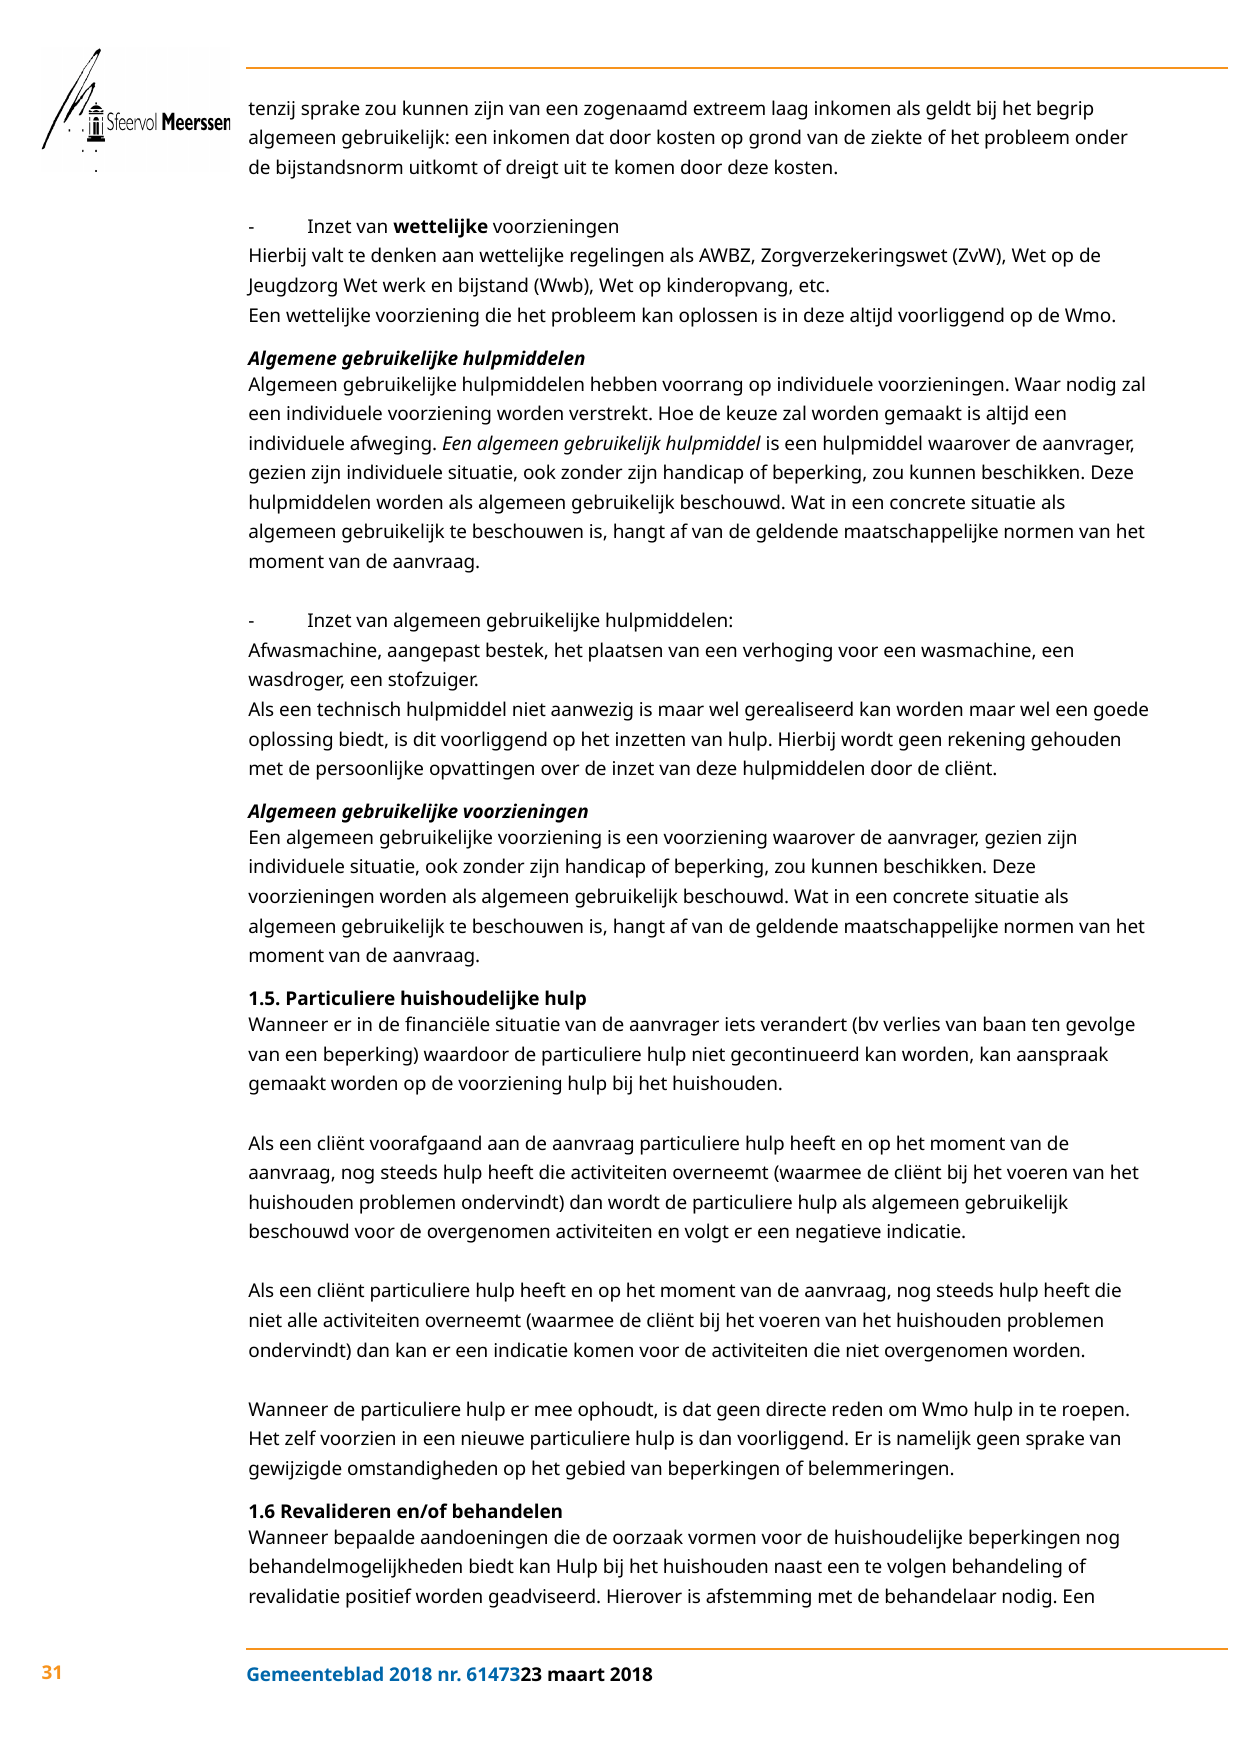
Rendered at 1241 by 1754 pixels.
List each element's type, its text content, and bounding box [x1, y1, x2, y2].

text Een wettelijke voorziening die het probleem kan oplossen is in deze altijd voorliggend op de Wmo. [248, 302, 1152, 328]
picture [41, 47, 231, 172]
text Een algemeen gebruikelijke voorziening is een voorziening waarover de aanvrager, gezien zijn individuele situatie, ook zonder zijn handicap of beperking, zou kunnen beschikken. Deze voorzieningen worden als algemeen gebruikelijk beschouwd. Wat in een concrete situatie als algemeen gebruikelijk te beschouwen is, hangt af van de geldende maatschappelijke normen van het moment van de aanvraag. [248, 824, 1152, 968]
text 1.5. Particuliere huishoudelijke hulp [248, 986, 1152, 1011]
text Algemeen gebruikelijke hulpmiddelen hebben voorrang op individuele voorzieningen. Waar nodig zal een individuele voorziening worden verstrekt. Hoe de keuze zal worden gemaakt is altijd een individuele afweging. Een algemeen gebruikelijk hulpmiddel is een hulpmiddel waarover de aanvrager, gezien zijn individuele situatie, ook zonder zijn handicap of beperking, zou kunnen beschikken. Deze hulpmiddelen worden als algemeen gebruikelijk beschouwd. Wat in een concrete situatie als algemeen gebruikelijk te beschouwen is, hangt af van de geldende maatschappelijke normen van het moment van de aanvraag. [248, 371, 1152, 574]
text Afwasmachine, aangepast bestek, het plaatsen van een verhoging voor een wasmachine, een wasdroger, een stofzuiger. [248, 637, 1152, 692]
list Inzet van algemeen gebruikelijke hulpmiddelen: [248, 607, 1152, 633]
text Wanneer bepaalde aandoeningen die de oorzaak vormen voor de huishoudelijke beperkingen nog behandelmogelijkheden biedt kan Hulp bij het huishouden naast een te volgen behandeling of revalidatie positief worden geadviseerd. Hierover is afstemming met de behandelaar nodig. Een [248, 1524, 1152, 1609]
text 1.6 Revalideren en/of behandelen [248, 1498, 1152, 1524]
text Wanneer er in de financiële situatie van de aanvrager iets verandert (bv verlies van baan ten gevolge van een beperking) waardoor de particuliere hulp niet gecontinueerd kan worden, kan aanspraak gemaakt worden op de voorziening hulp bij het huishouden. [248, 1011, 1152, 1096]
text Als een technisch hulpmiddel niet aanwezig is maar wel gerealiseerd kan worden maar wel een goede oplossing biedt, is dit voorliggend op het inzetten van hulp. Hierbij wordt geen rekening gehouden met de persoonlijke opvattingen over de inzet van deze hulpmiddelen door de cliënt. [248, 696, 1152, 781]
text Als een cliënt particuliere hulp heeft en op het moment van de aanvraag, nog steeds hulp heeft die niet alle activiteiten overneemt (waarmee de cliënt bij het voeren van het huishouden problemen ondervindt) dan kan er een indicatie komen voor de activiteiten die niet overgenomen worden. [248, 1278, 1152, 1362]
text Algemeen gebruikelijke voorzieningen [248, 798, 1152, 824]
text tenzij sprake zou kunnen zijn van een zogenaamd extreem laag inkomen als geldt bij het begrip algemeen gebruikelijk: een inkomen dat door kosten op grond van de ziekte of het probleem onder de bijstandsnorm uitkomt of dreigt uit te komen door deze kosten. [248, 95, 1152, 180]
text Algemene gebruikelijke hulpmiddelen [248, 345, 1152, 371]
text Wanneer de particuliere hulp er mee ophoudt, is dat geen directe reden om Wmo hulp in te roepen. Het zelf voorzien in een nieuwe particuliere hulp is dan voorliggend. Er is namelijk geen sprake van gewijzigde omstandigheden op het gebied van beperkingen of belemmeringen. [248, 1396, 1152, 1481]
text Als een cliënt voorafgaand aan de aanvraag particuliere hulp heeft en op het moment van de aanvraag, nog steeds hulp heeft die activiteiten overneemt (waarmee de cliënt bij het voeren van het huishouden problemen ondervindt) dan wordt de particuliere hulp als algemeen gebruikelijk beschouwd voor de overgenomen activiteiten en volgt er een negatieve indicatie. [248, 1130, 1152, 1244]
text Hierbij valt te denken aan wettelijke regelingen als AWBZ, Zorgverzekeringswet (ZvW), Wet op de Jeugdzorg Wet werk en bijstand (Wwb), Wet op kinderopvang, etc. [248, 243, 1152, 298]
list Inzet van wettelijke voorzieningen [248, 213, 1152, 239]
